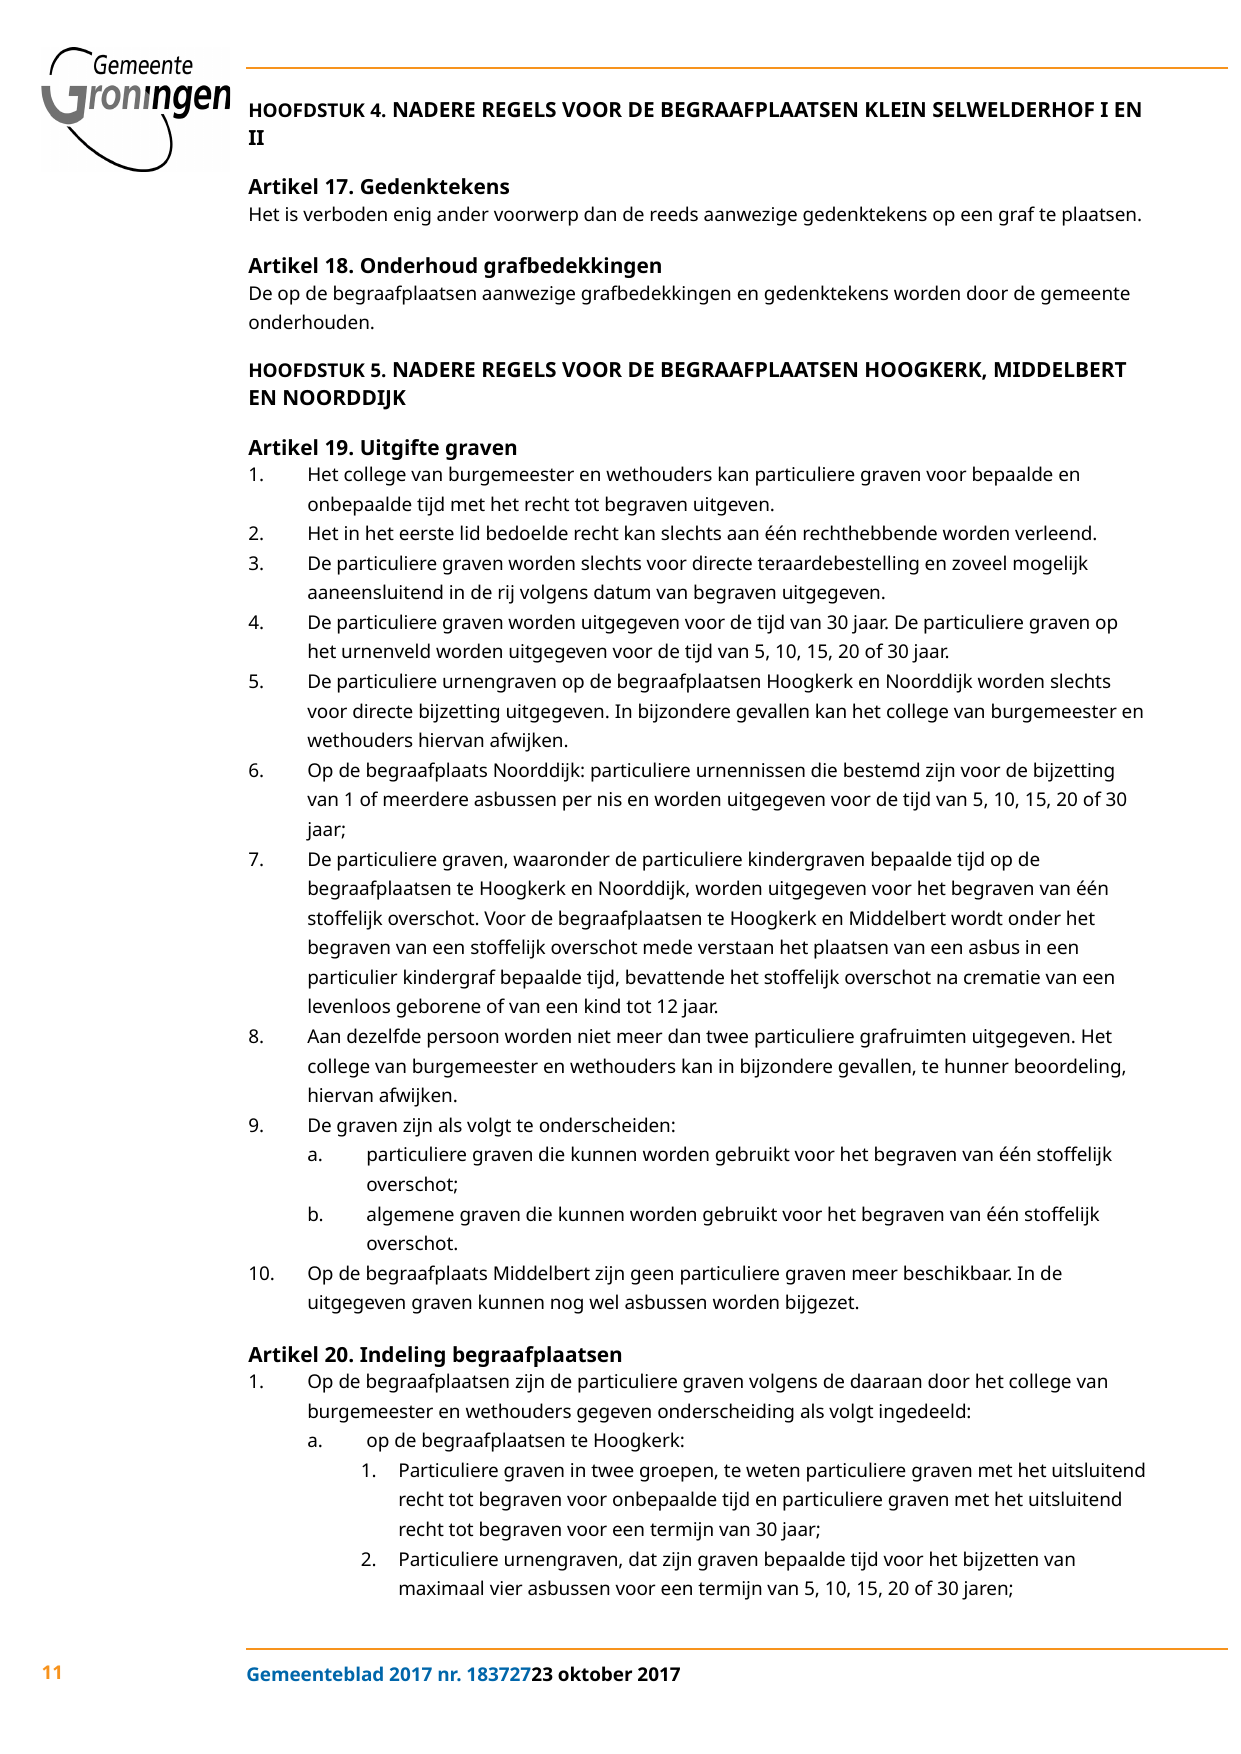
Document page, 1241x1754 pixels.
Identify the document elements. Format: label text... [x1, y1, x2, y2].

list Het in het eerste lid bedoelde recht kan slechts aan één rechthebbende worden verleend. [248, 520, 1152, 546]
list De particuliere urnengraven op de begraafplaatsen Hoogkerk en Noorddijk worden slechts voor directe bijzetting uitgegeven. In bijzondere gevallen kan het college van burgemeester en wethouders hiervan afwijken. [248, 668, 1152, 753]
list Particuliere graven in twee groepen, te weten particuliere graven met het uitsluitend recht tot begraven voor onbepaalde tijd en particuliere graven met het uitsluitend recht tot begraven voor een termijn van 30 jaar; [361, 1457, 1152, 1542]
list Op de begraafplaats Noorddijk: particuliere urnennissen die bestemd zijn voor de bijzetting van 1 of meerdere asbussen per nis en worden uitgegeven voor de tijd van 5, 10, 15, 20 of 30 jaar; [248, 757, 1152, 842]
list De graven zijn als volgt te onderscheiden: [248, 1112, 1152, 1138]
text Het is verboden enig ander voorwerp dan de reeds aanwezige gedenktekens op een graf te plaatsen. [248, 201, 1152, 227]
list Particuliere urnengraven, dat zijn graven bepaalde tijd voor het bijzetten van maximaal vier asbussen voor een termijn van 5, 10, 15, 20 of 30 jaren; [361, 1546, 1152, 1601]
list op de begraafplaatsen te Hoogkerk: [307, 1427, 1152, 1453]
text Artikel 18. Onderhoud grafbedekkingen [248, 251, 1152, 280]
list Aan dezelfde persoon worden niet meer dan twee particuliere grafruimten uitgegeven. Het college van burgemeester en wethouders kan in bijzondere gevallen, te hunner beoordeling, hiervan afwijken. [248, 1023, 1152, 1108]
list Het college van burgemeester en wethouders kan particuliere graven voor bepaalde en onbepaalde tijd met het recht tot begraven uitgeven. [248, 461, 1152, 516]
picture [41, 47, 231, 172]
list Op de begraafplaatsen zijn de particuliere graven volgens de daaraan door het college van burgemeester en wethouders gegeven onderscheiding als volgt ingedeeld: [248, 1368, 1152, 1424]
list particuliere graven die kunnen worden gebruikt voor het begraven van één stoffelijk overschot; [307, 1142, 1152, 1197]
list De particuliere graven, waaronder de particuliere kindergraven bepaalde tijd op de begraafplaatsen te Hoogkerk en Noorddijk, worden uitgegeven voor het begraven van één stoffelijk overschot. Voor de begraafplaatsen te Hoogkerk en Middelbert wordt onder het begraven van een stoffelijk overschot mede verstaan het plaatsen van een asbus in een particulier kindergraf bepaalde tijd, bevattende het stoffelijk overschot na crematie van een levenloos geborene of van een kind tot 12 jaar. [248, 846, 1152, 1019]
list Op de begraafplaats Middelbert zijn geen particuliere graven meer beschikbaar. In de uitgegeven graven kunnen nog wel asbussen worden bijgezet. [248, 1260, 1152, 1315]
list De particuliere graven worden uitgegeven voor de tijd van 30 jaar. De particuliere graven op het urnenveld worden uitgegeven voor de tijd van 5, 10, 15, 20 of 30 jaar. [248, 609, 1152, 664]
text Artikel 20. Indeling begraafplaatsen [248, 1340, 1152, 1368]
text De op de begraafplaatsen aanwezige grafbedekkingen en gedenktekens worden door de gemeente onderhouden. [248, 280, 1152, 335]
text HOOFDSTUK 4. NADERE REGELS VOOR DE BEGRAAFPLAATSEN KLEIN SELWELDERHOF I EN II [248, 95, 1152, 152]
text HOOFDSTUK 5. NADERE REGELS VOOR DE BEGRAAFPLAATSEN HOOGKERK, MIDDELBERT EN NOORDDIJK [248, 355, 1152, 412]
list algemene graven die kunnen worden gebruikt voor het begraven van één stoffelijk overschot. [307, 1201, 1152, 1256]
list De particuliere graven worden slechts voor directe teraardebestelling en zoveel mogelijk aaneensluitend in de rij volgens datum van begraven uitgegeven. [248, 550, 1152, 605]
text Artikel 17. Gedenktekens [248, 172, 1152, 201]
text Artikel 19. Uitgifte graven [248, 433, 1152, 461]
